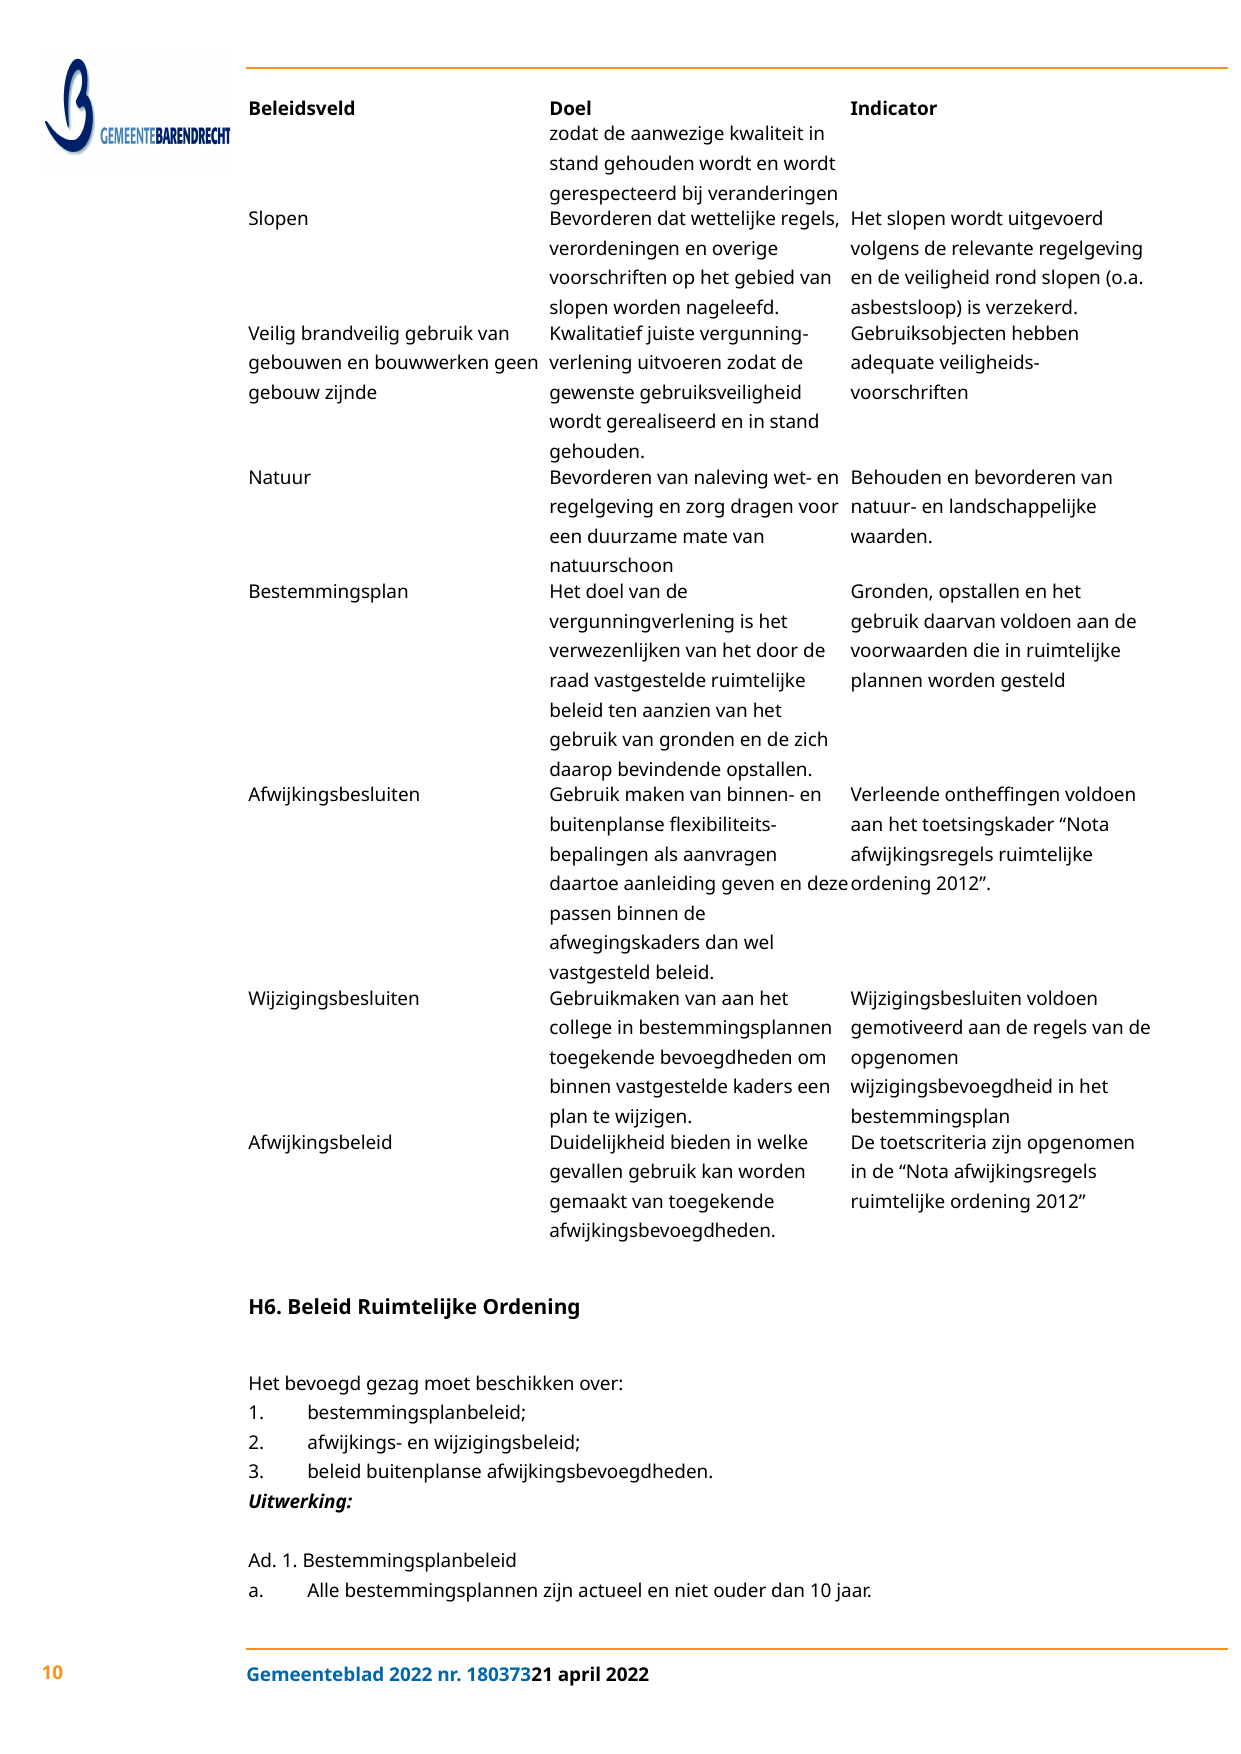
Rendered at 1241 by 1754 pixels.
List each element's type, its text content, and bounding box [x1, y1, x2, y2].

table_header Doel [549, 95, 850, 121]
list afwijkings- en wijzigingsbeleid; [248, 1429, 1152, 1455]
table_cell Duidelijkheid bieden in welke gevallen gebruik kan worden gemaakt van toegekende afwijkingsbevoegdheden. [549, 1129, 850, 1243]
table_cell Kwalitatief juiste vergunning­verlening uitvoeren zodat de gewenste gebruiksveiligheid wordt gerea­liseerd en in stand gehouden. [549, 320, 850, 464]
picture [41, 47, 231, 172]
text Ad. 1. Bestemmingsplanbeleid [248, 1547, 1152, 1573]
table_cell Gebruik maken van binnen- en buitenplanse flexibili­teits­bepalingen als aanvragen daartoe aanleiding geven en deze passen binnen de afwegingskaders dan wel vastgesteld beleid. [549, 782, 850, 985]
table_cell [248, 121, 549, 205]
text Uitwerking: [248, 1488, 1152, 1514]
table_header Indicator [850, 95, 1152, 121]
text Het bevoegd gezag moet beschikken over: [248, 1370, 1152, 1396]
table_cell Bestemmingsplan [248, 579, 549, 782]
table_cell Bevorderen dat wettelijke regels, verordeningen en overige voorschriften op het gebied van slopen worden nageleefd. [549, 205, 850, 320]
table_cell Verleende ontheffingen voldoen aan het toetsingskader “Nota afwijkingsregels ruimtelijke ordening 2012”. [850, 782, 1152, 985]
table_cell Gebruiksobjecten hebben adequate veiligheids- voorschriften [850, 320, 1152, 464]
table_cell Gronden, opstallen en het gebruik daarvan voldoen aan de voorwaarden die in ruimtelijke plannen worden gesteld [850, 579, 1152, 782]
table_cell [850, 121, 1152, 205]
list Alle bestemmingsplannen zijn actueel en niet ouder dan 10 jaar. [248, 1577, 1152, 1603]
list bestemmingsplanbeleid; [248, 1399, 1152, 1425]
table_cell Veilig brandveilig gebruik van gebouwen en bouwwerken geen gebouw zijnde [248, 320, 549, 464]
table_cell Wijzigingsbesluiten [248, 985, 549, 1129]
table_cell Gebruikmaken van aan het college in bestemmingsplannen toegekende bevoegdheden om binnen vastgestelde kaders een plan te wijzigen. [549, 985, 850, 1129]
table_cell Afwijkingsbeleid [248, 1129, 549, 1243]
table_cell zodat de aanwezige kwaliteit in stand gehouden wordt en wordt gerespecteerd bij veranderingen [549, 121, 850, 205]
table_cell Natuur [248, 464, 549, 578]
table_cell Het doel van de vergunningverlening is het verwezenlijken van het door de raad vastgestelde ruimtelijke beleid ten aanzien van het gebruik van gronden en de zich daarop bevindende opstallen. [549, 579, 850, 782]
table_header Beleidsveld [248, 95, 549, 121]
table_cell Slopen [248, 205, 549, 320]
list beleid buitenplanse afwijkingsbevoegdheden. [248, 1459, 1152, 1484]
table_cell Afwijkingsbesluiten [248, 782, 549, 985]
table_cell Bevorderen van naleving wet- en regelgeving en zorg dragen voor een duurzame mate van natuurschoon [549, 464, 850, 578]
table_cell Behouden en bevorderen van natuur- en landschappelijke waarden. [850, 464, 1152, 578]
text H6. Beleid Ruimtelijke Ordening [248, 1292, 1152, 1321]
table_cell Wijzigingsbesluiten voldoen gemotiveerd aan de regels van de opgenomen wijzigingsbevoegdheid in het bestemmingsplan [850, 985, 1152, 1129]
table_cell Het slopen wordt uitgevoerd volgens de relevante regelgeving en de veiligheid rond slopen (o.a. asbestsloop) is verzekerd. [850, 205, 1152, 320]
table_cell De toetscriteria zijn opgenomen in de “Nota afwijkingsregels ruimtelijke ordening 2012” [850, 1129, 1152, 1243]
